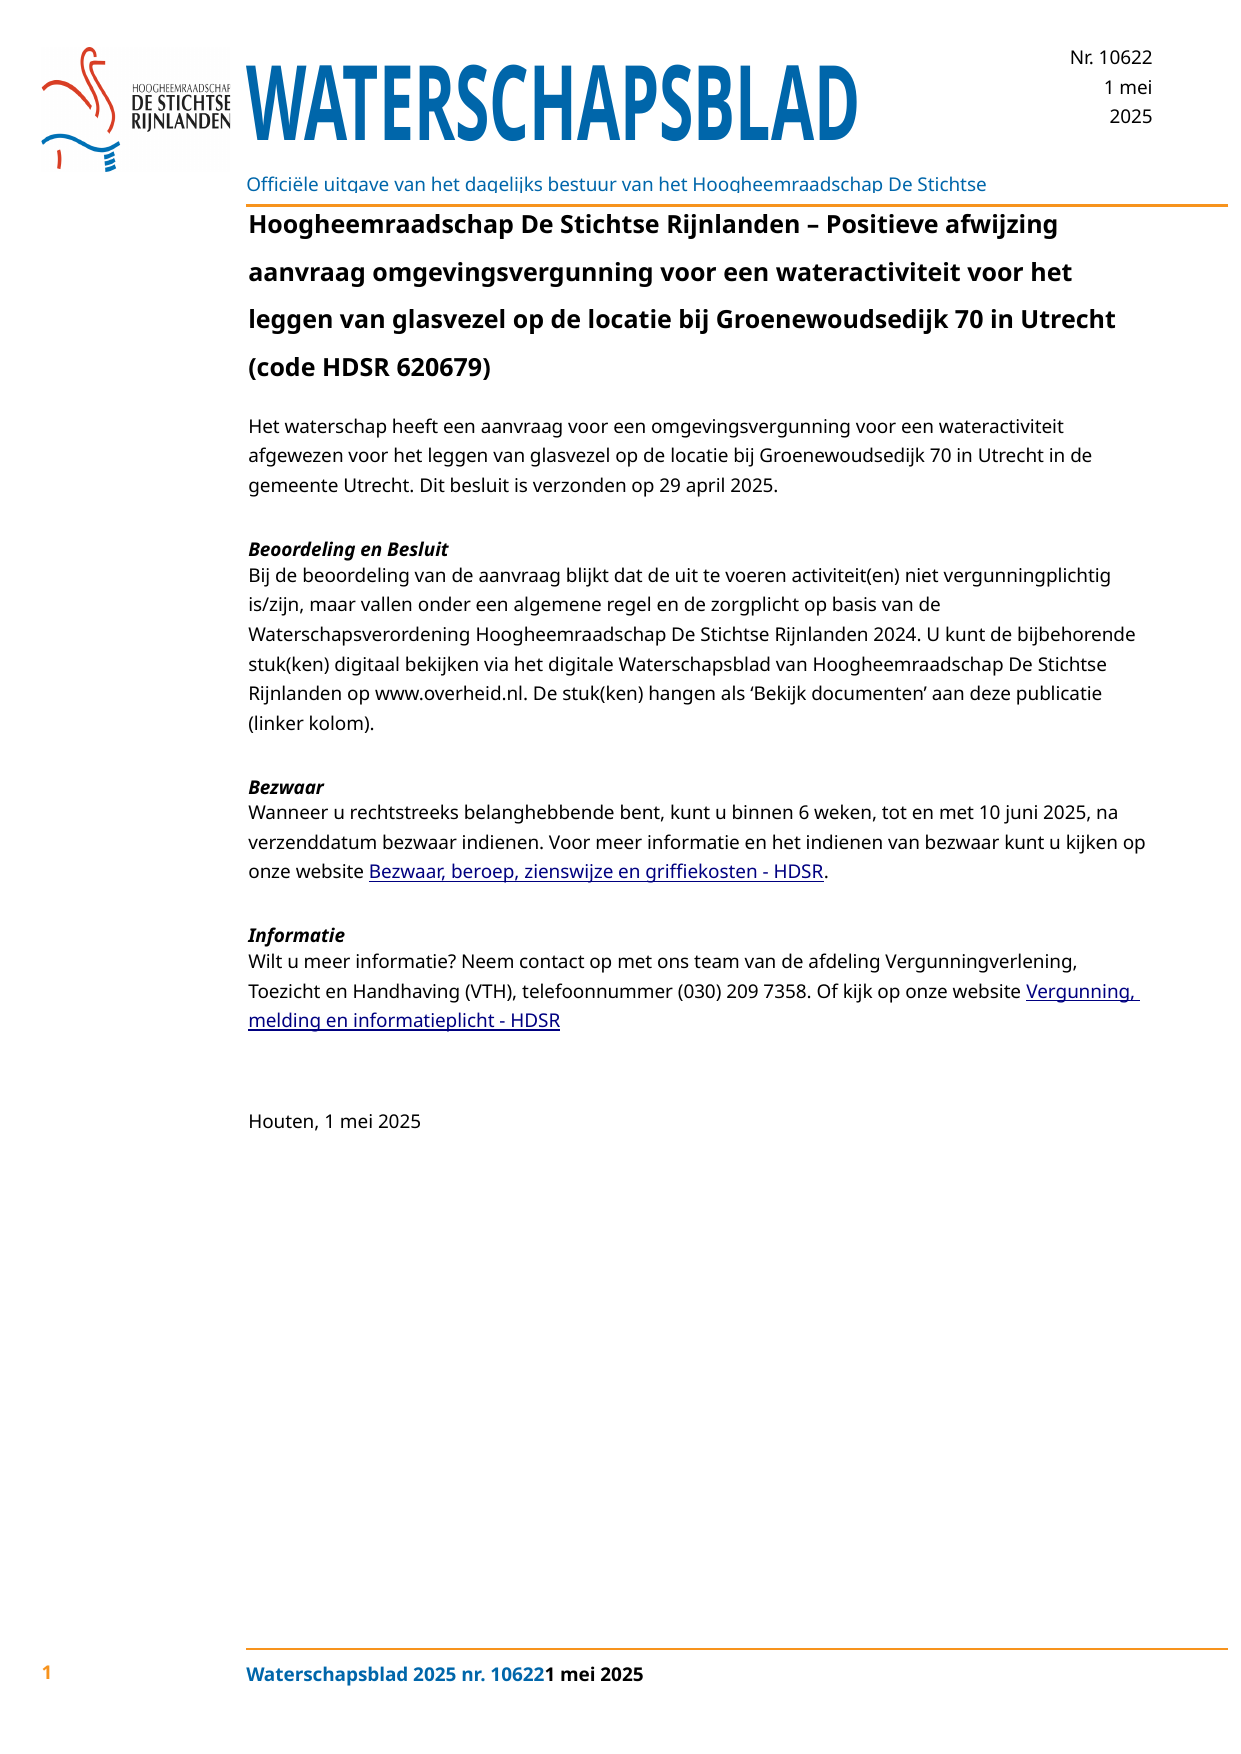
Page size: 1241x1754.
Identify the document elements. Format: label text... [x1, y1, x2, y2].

text Beoordeling en Besluit [248, 536, 1152, 562]
text Houten, 1 mei 2025 [248, 1108, 1152, 1134]
text Hoogheemraadschap De Stichtse Rijnlanden – Positieve afwijzing aanvraag omgevingsvergunning voor een wateractiviteit voor het leggen van glasvezel op de locatie bij Groenewoudsedijk 70 in Utrecht (code HDSR 620679) [248, 207, 1152, 384]
text Wilt u meer informatie? Neem contact op met ons team van de afdeling Vergunningverlening, Toezicht en Handhaving (VTH), telefoonnummer (030) 209 7358. Of kijk op onze website Vergunning, melding en informatieplicht - HDSR [248, 948, 1152, 1033]
text Bij de beoordeling van de aanvraag blijkt dat de uit te voeren activiteit(en) niet vergunningplichtig is/zijn, maar vallen onder een algemene regel en de zorgplicht op basis van de Waterschapsverordening Hoogheemraadschap De Stichtse Rijnlanden 2024. U kunt de bijbehorende stuk(ken) digitaal bekijken via het digitale Waterschapsblad van Hoogheemraadschap De Stichtse Rijnlanden op www.overheid.nl. De stuk(ken) hangen als ‘Bekijk documenten’ aan deze publicatie (linker kolom). [248, 562, 1152, 736]
text Het waterschap heeft een aanvraag voor een omgevingsvergunning voor een wateractiviteit afgewezen voor het leggen van glasvezel op de locatie bij Groenewoudsedijk 70 in Utrecht in de gemeente Utrecht. Dit besluit is verzonden op 29 april 2025. [248, 413, 1152, 498]
text Bezwaar [248, 774, 1152, 799]
text Informatie [248, 923, 1152, 948]
picture [41, 47, 231, 172]
text Wanneer u rechtstreeks belanghebbende bent, kunt u binnen 6 weken, tot en met 10 juni 2025, na verzenddatum bezwaar indienen. Voor meer informatie en het indienen van bezwaar kunt u kijken op onze website Bezwaar, beroep, zienswijze en griffiekosten - HDSR. [248, 799, 1152, 884]
